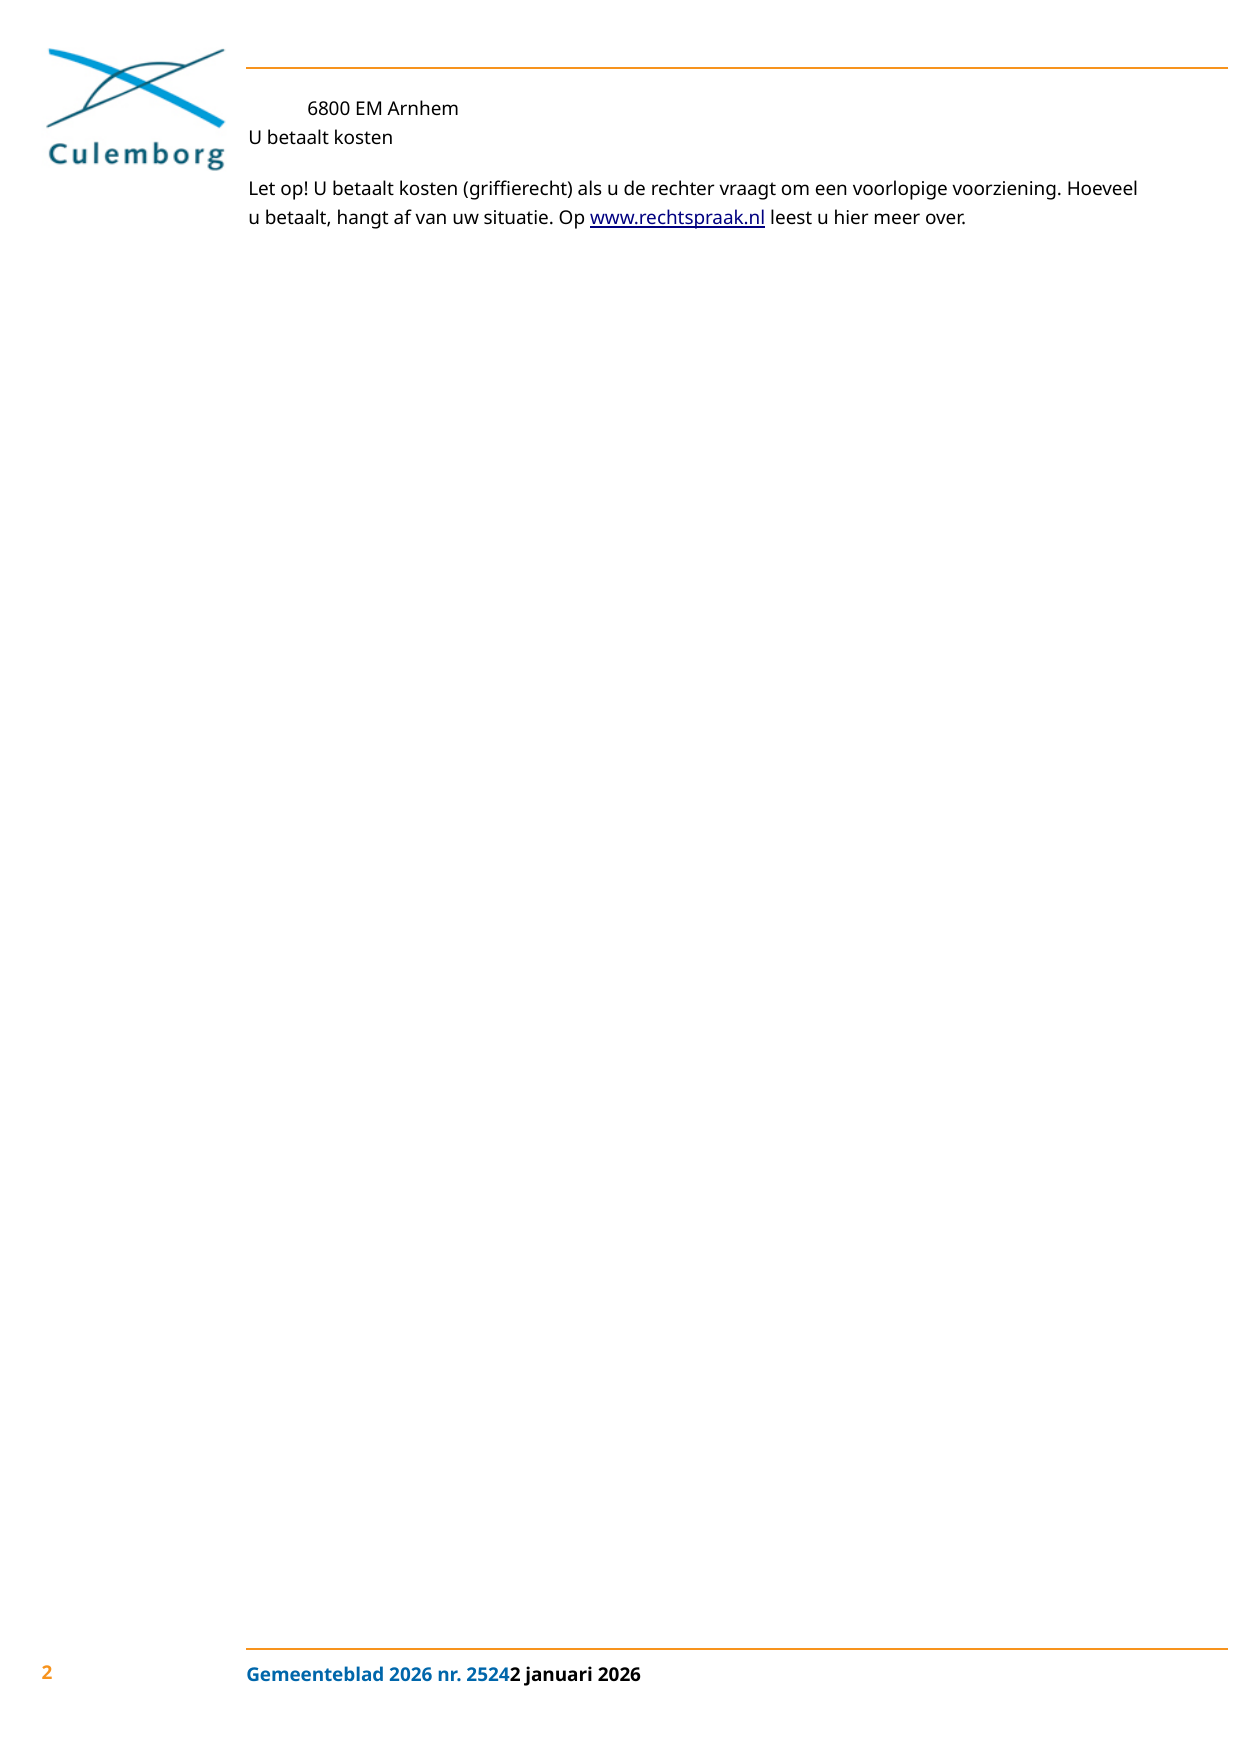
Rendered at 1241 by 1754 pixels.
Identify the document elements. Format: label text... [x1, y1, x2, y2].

picture [41, 47, 231, 172]
list 6800 EM Arnhem [248, 95, 1152, 121]
text U betaalt kosten [248, 124, 1152, 150]
text Let op! U betaalt kosten (griffierecht) als u de rechter vraagt om een voorlopige voorziening. Hoeveel u betaalt, hangt af van uw situatie. Op www.rechtspraak.nl leest u hier meer over. [248, 175, 1152, 230]
